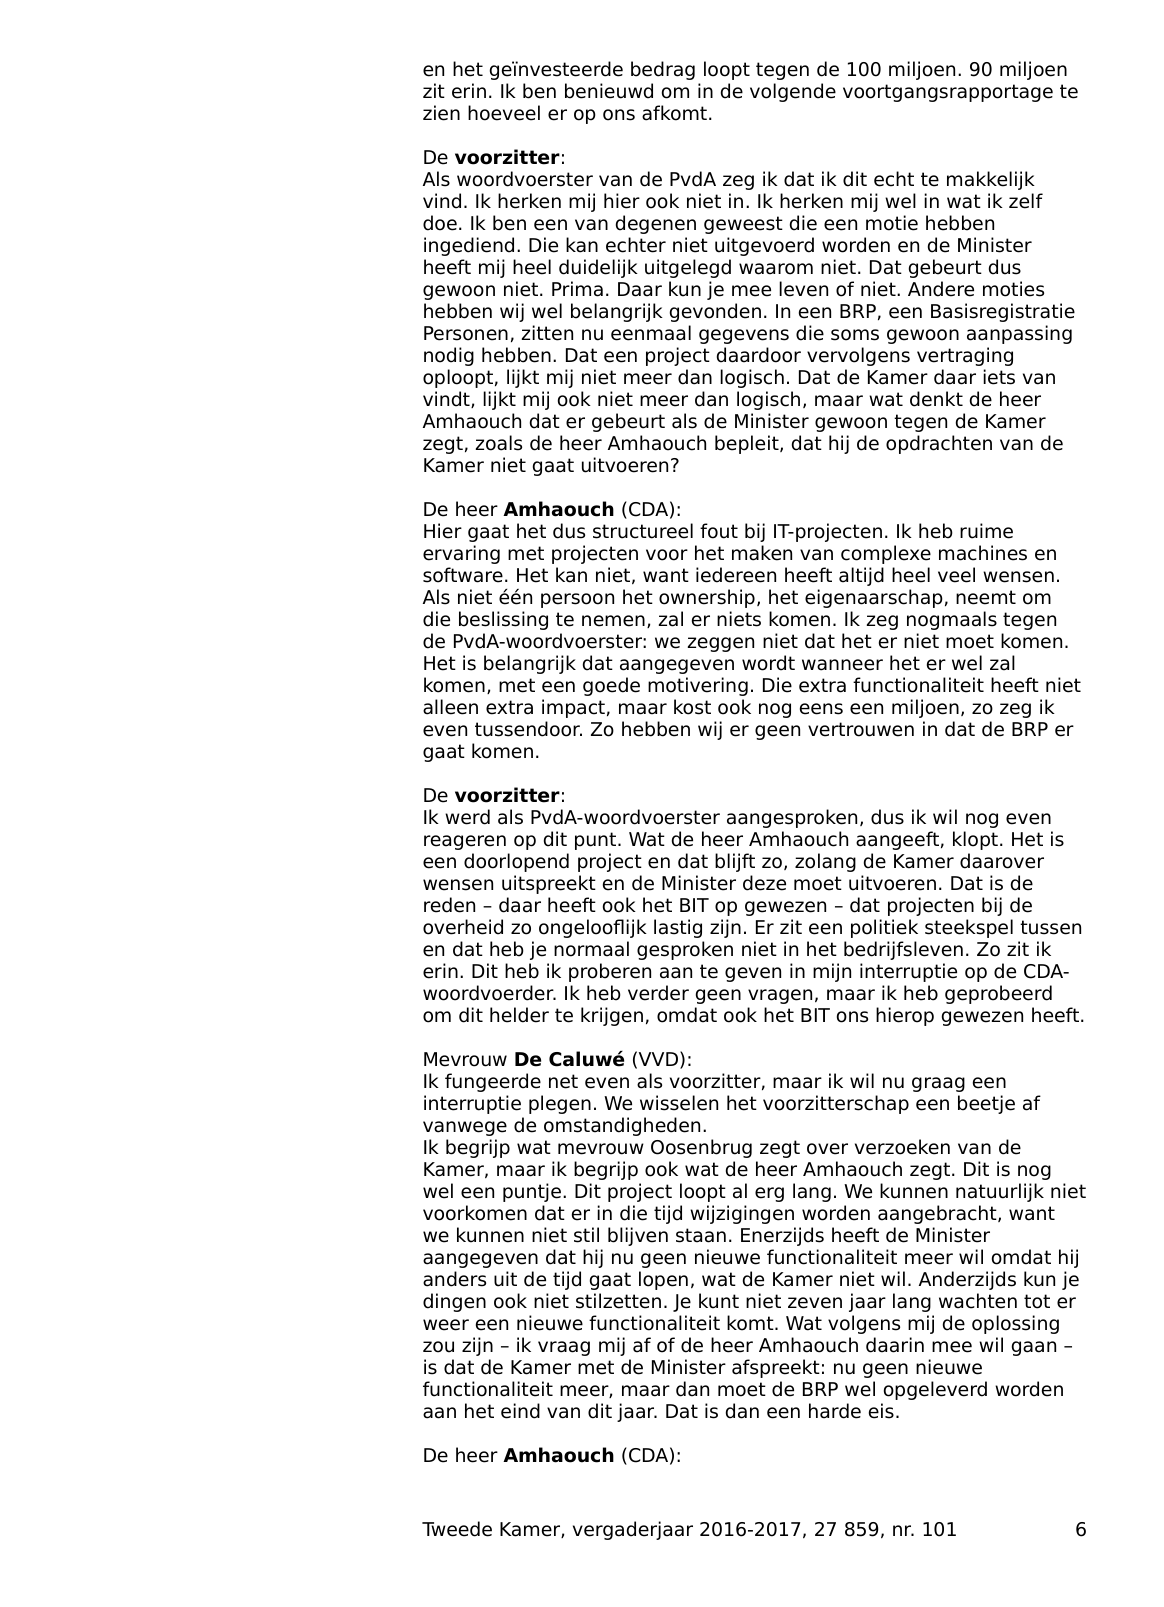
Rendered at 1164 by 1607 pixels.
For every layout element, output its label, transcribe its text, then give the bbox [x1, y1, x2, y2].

text De voorzitter: [422, 147, 1087, 169]
text De heer Amhaouch (CDA): [422, 499, 1087, 521]
text Hier gaat het dus structureel fout bij IT-projecten. Ik heb ruime ervaring met projecten voor het maken van complexe machines en software. Het kan niet, want iedereen heeft altijd heel veel wensen. Als niet één persoon het ownership, het eigenaarschap, neemt om die beslissing te nemen, zal er niets komen. Ik zeg nogmaals tegen de PvdA-woordvoerster: we zeggen niet dat het er niet moet komen. Het is belangrijk dat aangegeven wordt wanneer het er wel zal komen, met een goede motivering. Die extra functionaliteit heeft niet alleen extra impact, maar kost ook nog eens een miljoen, zo zeg ik even tussendoor. Zo hebben wij er geen vertrouwen in dat de BRP er gaat komen. [422, 521, 1087, 763]
text Ik werd als PvdA-woordvoerster aangesproken, dus ik wil nog even reageren op dit punt. Wat de heer Amhaouch aangeeft, klopt. Het is een doorlopend project en dat blijft zo, zolang de Kamer daarover wensen uitspreekt en de Minister deze moet uitvoeren. Dat is de reden – daar heeft ook het BIT op gewezen – dat projecten bij de overheid zo ongelooflijk lastig zijn. Er zit een politiek steekspel tussen en dat heb je normaal gesproken niet in het bedrijfsleven. Zo zit ik erin. Dit heb ik proberen aan te geven in mijn interruptie op de CDA-woordvoerder. Ik heb verder geen vragen, maar ik heb geprobeerd om dit helder te krijgen, omdat ook het BIT ons hierop gewezen heeft. [422, 807, 1087, 1027]
text Mevrouw De Caluwé (VVD): [422, 1049, 1087, 1071]
text en het geïnvesteerde bedrag loopt tegen de 100 miljoen. 90 miljoen zit erin. Ik ben benieuwd om in de volgende voortgangsrapportage te zien hoeveel er op ons afkomt. [422, 59, 1087, 125]
text De voorzitter: [422, 785, 1087, 807]
text De heer Amhaouch (CDA): [422, 1445, 1087, 1467]
text Ik begrijp wat mevrouw Oosenbrug zegt over verzoeken van de Kamer, maar ik begrijp ook wat de heer Amhaouch zegt. Dit is nog wel een puntje. Dit project loopt al erg lang. We kunnen natuurlijk niet voorkomen dat er in die tijd wijzigingen worden aangebracht, want we kunnen niet stil blijven staan. Enerzijds heeft de Minister aangegeven dat hij nu geen nieuwe functionaliteit meer wil omdat hij anders uit de tijd gaat lopen, wat de Kamer niet wil. Anderzijds kun je dingen ook niet stilzetten. Je kunt niet zeven jaar lang wachten tot er weer een nieuwe functionaliteit komt. Wat volgens mij de oplossing zou zijn – ik vraag mij af of de heer Amhaouch daarin mee wil gaan – is dat de Kamer met de Minister afspreekt: nu geen nieuwe functionaliteit meer, maar dan moet de BRP wel opgeleverd worden aan het eind van dit jaar. Dat is dan een harde eis. [422, 1137, 1087, 1423]
text Als woordvoerster van de PvdA zeg ik dat ik dit echt te makkelijk vind. Ik herken mij hier ook niet in. Ik herken mij wel in wat ik zelf doe. Ik ben een van degenen geweest die een motie hebben ingediend. Die kan echter niet uitgevoerd worden en de Minister heeft mij heel duidelijk uitgelegd waarom niet. Dat gebeurt dus gewoon niet. Prima. Daar kun je mee leven of niet. Andere moties hebben wij wel belangrijk gevonden. In een BRP, een Basisregistratie Personen, zitten nu eenmaal gegevens die soms gewoon aanpassing nodig hebben. Dat een project daardoor vervolgens vertraging oploopt, lijkt mij niet meer dan logisch. Dat de Kamer daar iets van vindt, lijkt mij ook niet meer dan logisch, maar wat denkt de heer Amhaouch dat er gebeurt als de Minister gewoon tegen de Kamer zegt, zoals de heer Amhaouch bepleit, dat hij de opdrachten van de Kamer niet gaat uitvoeren? [422, 169, 1087, 477]
text Ik fungeerde net even als voorzitter, maar ik wil nu graag een interruptie plegen. We wisselen het voorzitterschap een beetje af vanwege de omstandigheden. [422, 1071, 1087, 1137]
